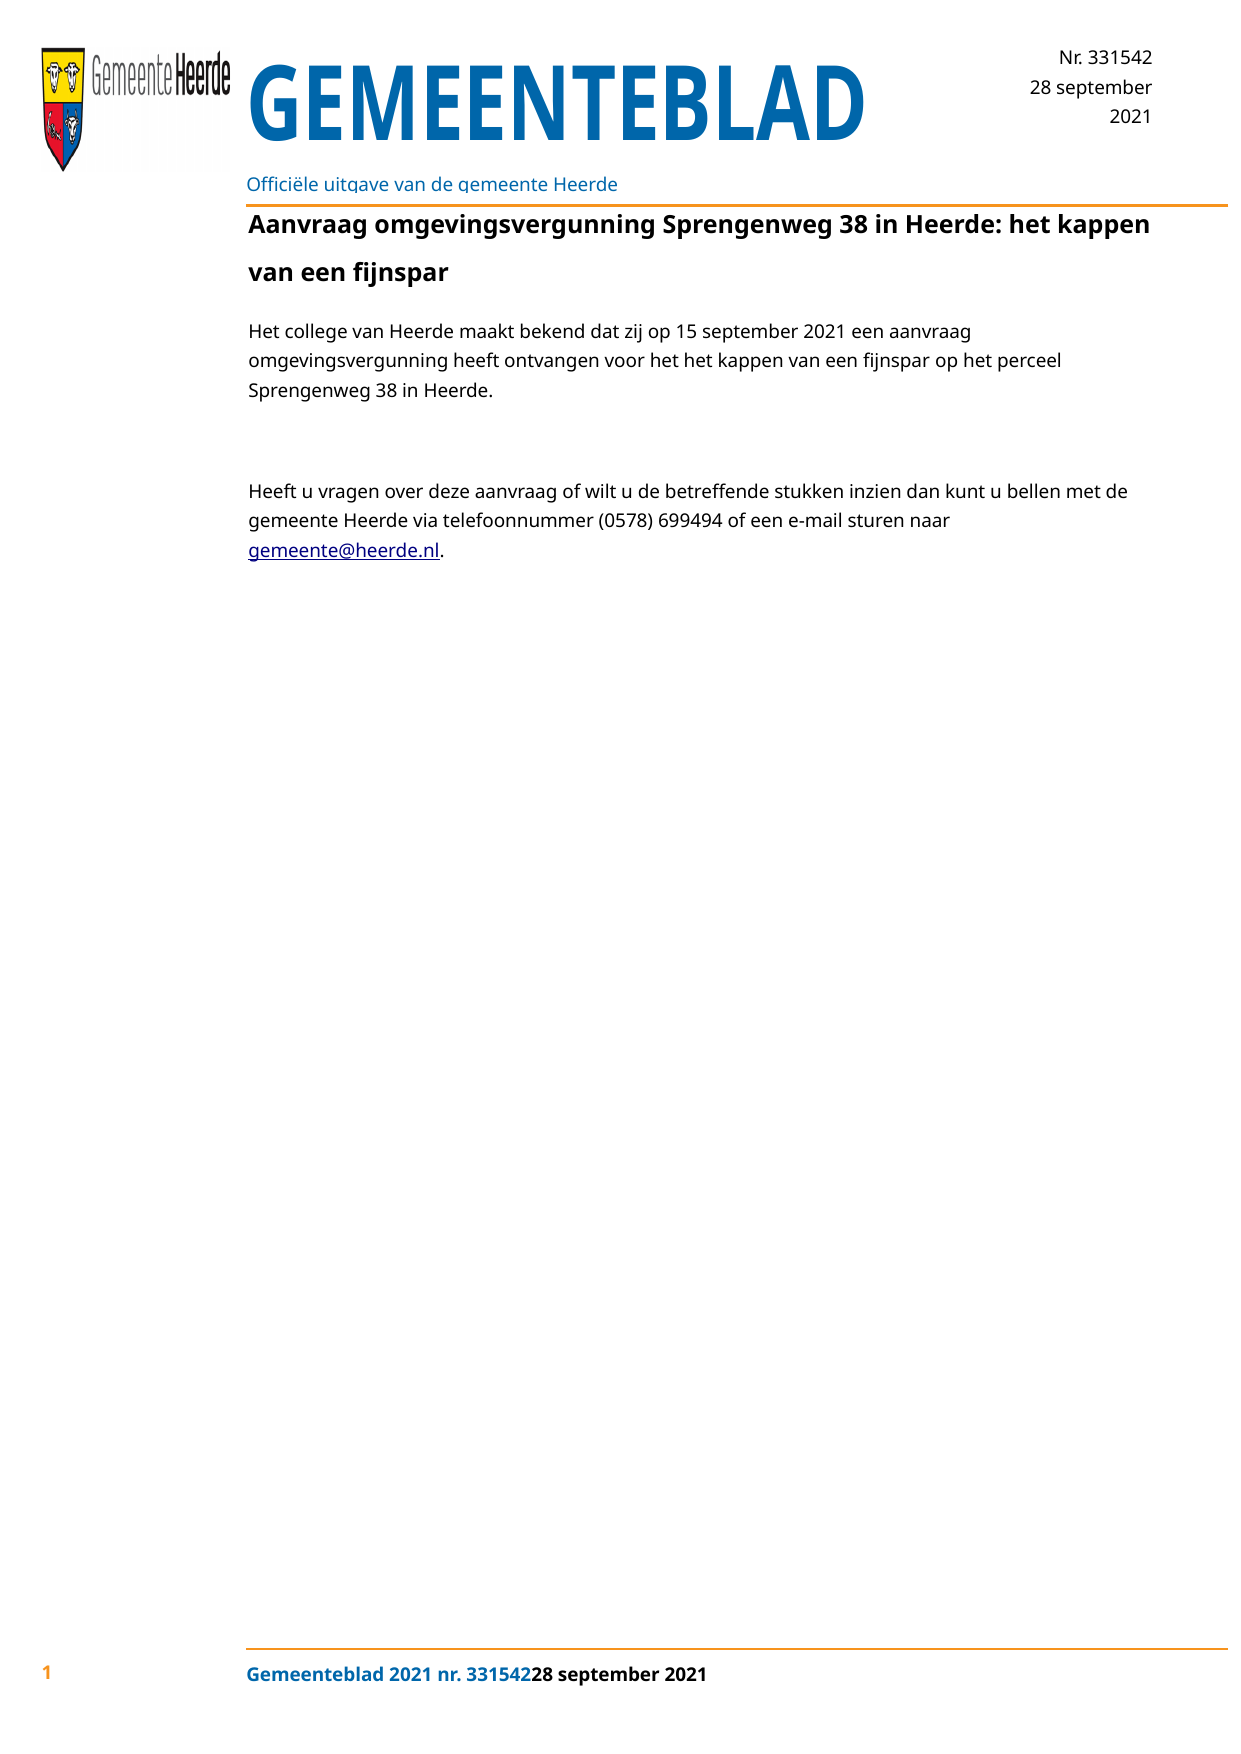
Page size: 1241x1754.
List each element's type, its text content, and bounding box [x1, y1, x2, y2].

text Het college van Heerde maakt bekend dat zij op 15 september 2021 een aanvraag omgevingsvergunning heeft ontvangen voor het het kappen van een fijnspar op het perceel Sprengenweg 38 in Heerde. [248, 318, 1152, 403]
text Heeft u vragen over deze aanvraag of wilt u de betreffende stukken inzien dan kunt u bellen met de gemeente Heerde via telefoonnummer (0578) 699494 of een e-mail sturen naar gemeente@heerde.nl. [248, 478, 1152, 563]
text Aanvraag omgevingsvergunning Sprengenweg 38 in Heerde: het kappen van een fijnspar [248, 207, 1152, 288]
picture [41, 47, 231, 172]
